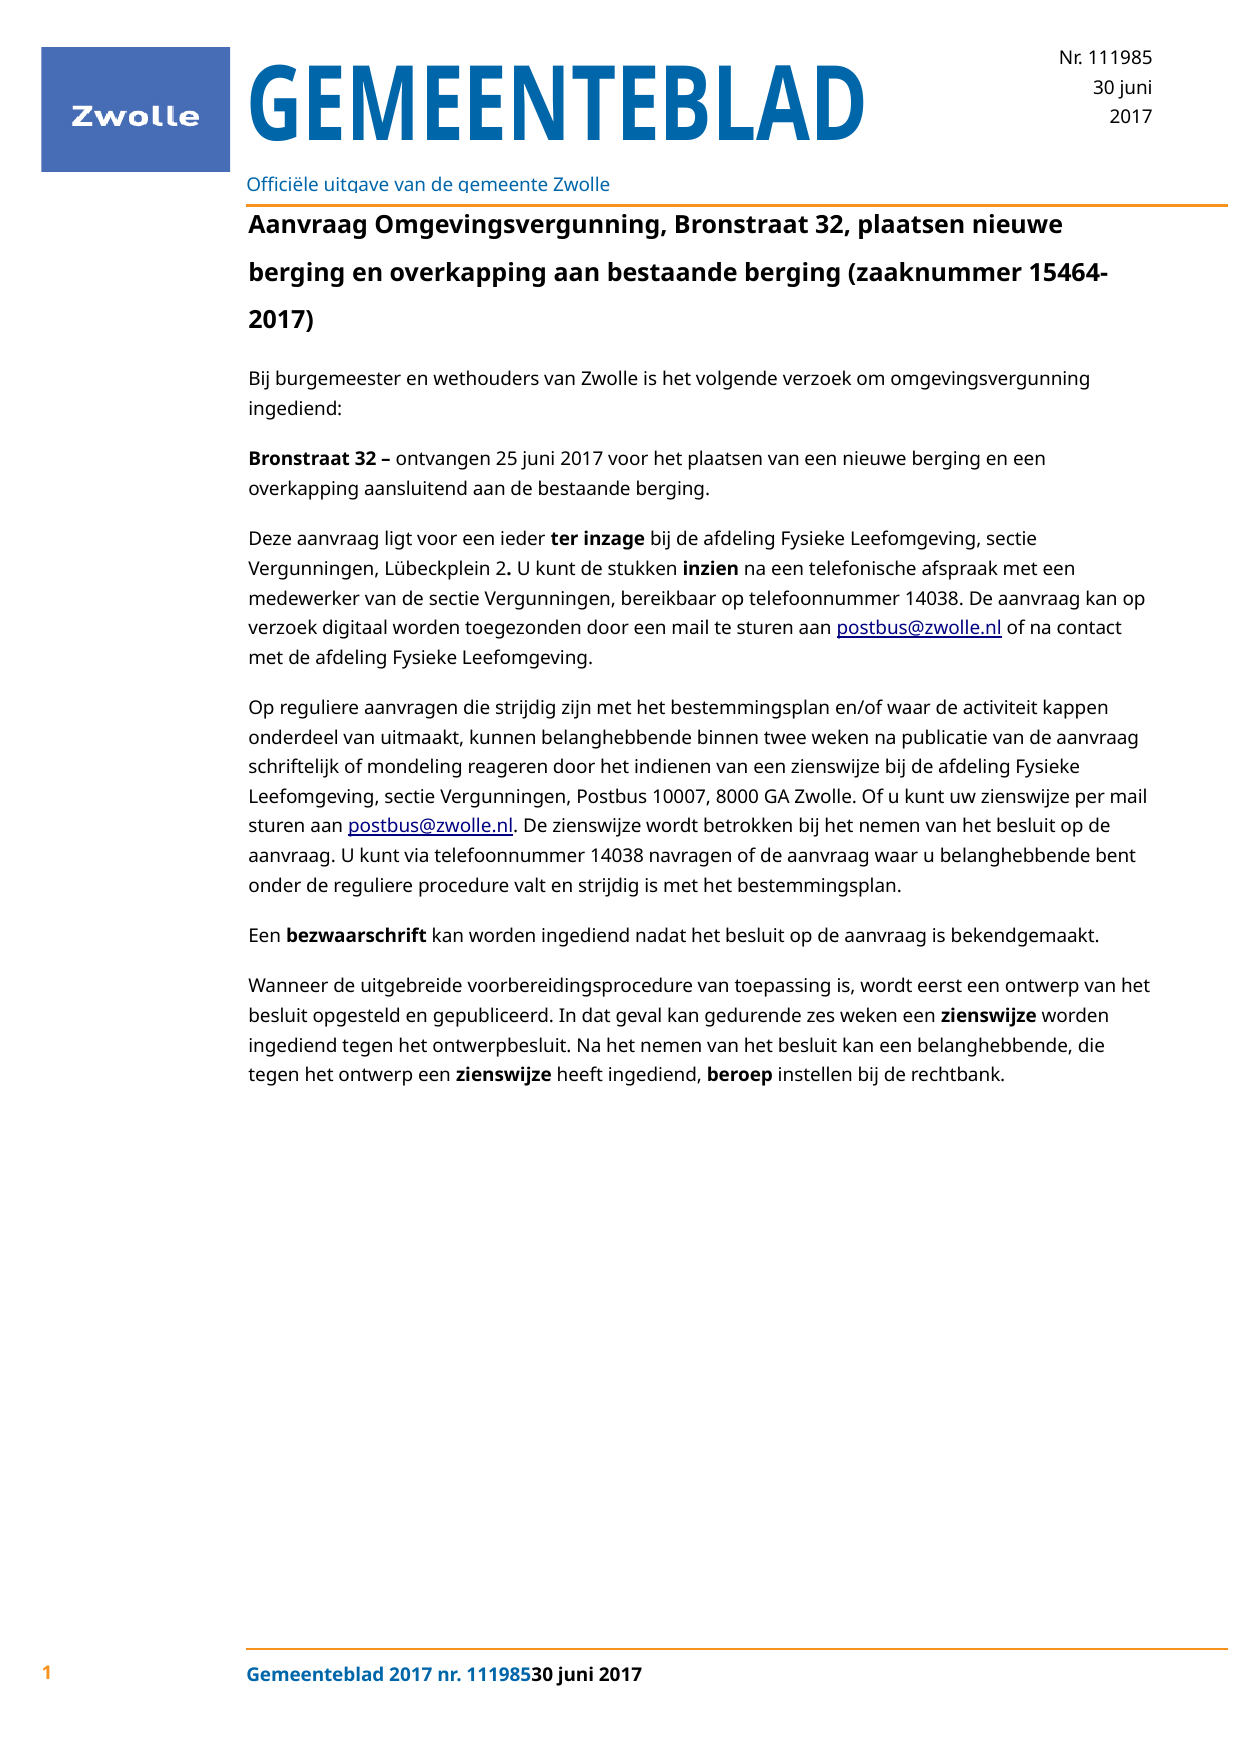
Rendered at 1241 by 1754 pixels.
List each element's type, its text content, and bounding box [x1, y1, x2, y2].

text Op reguliere aanvragen die strijdig zijn met het bestemmingsplan en/of waar de activiteit kappen onderdeel van uitmaakt, kunnen belanghebbende binnen twee weken na publicatie van de aanvraag schriftelijk of mondeling reageren door het indienen van een zienswijze bij de afdeling Fysieke Leefomgeving, sectie Vergunningen, Postbus 10007, 8000 GA Zwolle. Of u kunt uw zienswijze per mail sturen aan postbus@zwolle.nl. De zienswijze wordt betrokken bij het nemen van het besluit op de aanvraag. U kunt via telefoonnummer 14038 navragen of de aanvraag waar u belanghebbende bent onder de reguliere procedure valt en strijdig is met het bestemmingsplan. [248, 694, 1152, 897]
text Deze aanvraag ligt voor een ieder ter inzage bij de afdeling Fysieke Leefomgeving, sectie Vergunningen, Lübeckplein 2. U kunt de stukken inzien na een telefonische afspraak met een medewerker van de sectie Vergunningen, bereikbaar op telefoonnummer 14038. De aanvraag kan op verzoek digitaal worden toegezonden door een mail te sturen aan postbus@zwolle.nl of na contact met de afdeling Fysieke Leefomgeving. [248, 526, 1152, 669]
text Bronstraat 32 – ontvangen 25 juni 2017 voor het plaatsen van een nieuwe berging en een overkapping aansluitend aan de bestaande berging. [248, 446, 1152, 501]
text Bij burgemeester en wethouders van Zwolle is het volgende verzoek om omgevingsvergunning ingediend: [248, 366, 1152, 421]
text Wanneer de uitgebreide voorbereidingsprocedure van toepassing is, wordt eerst een ontwerp van het besluit opgesteld en gepubliceerd. In dat geval kan gedurende zes weken een zienswijze worden ingediend tegen het ontwerpbesluit. Na het nemen van het besluit kan een belanghebbende, die tegen het ontwerp een zienswijze heeft ingediend, beroep instellen bij de rechtbank. [248, 973, 1152, 1087]
picture [41, 47, 231, 172]
text Aanvraag Omgevingsvergunning, Bronstraat 32, plaatsen nieuwe berging en overkapping aan bestaande berging (zaaknummer 15464-2017) [248, 207, 1152, 336]
text Een bezwaarschrift kan worden ingediend nadat het besluit op de aanvraag is bekendgemaakt. [248, 922, 1152, 948]
